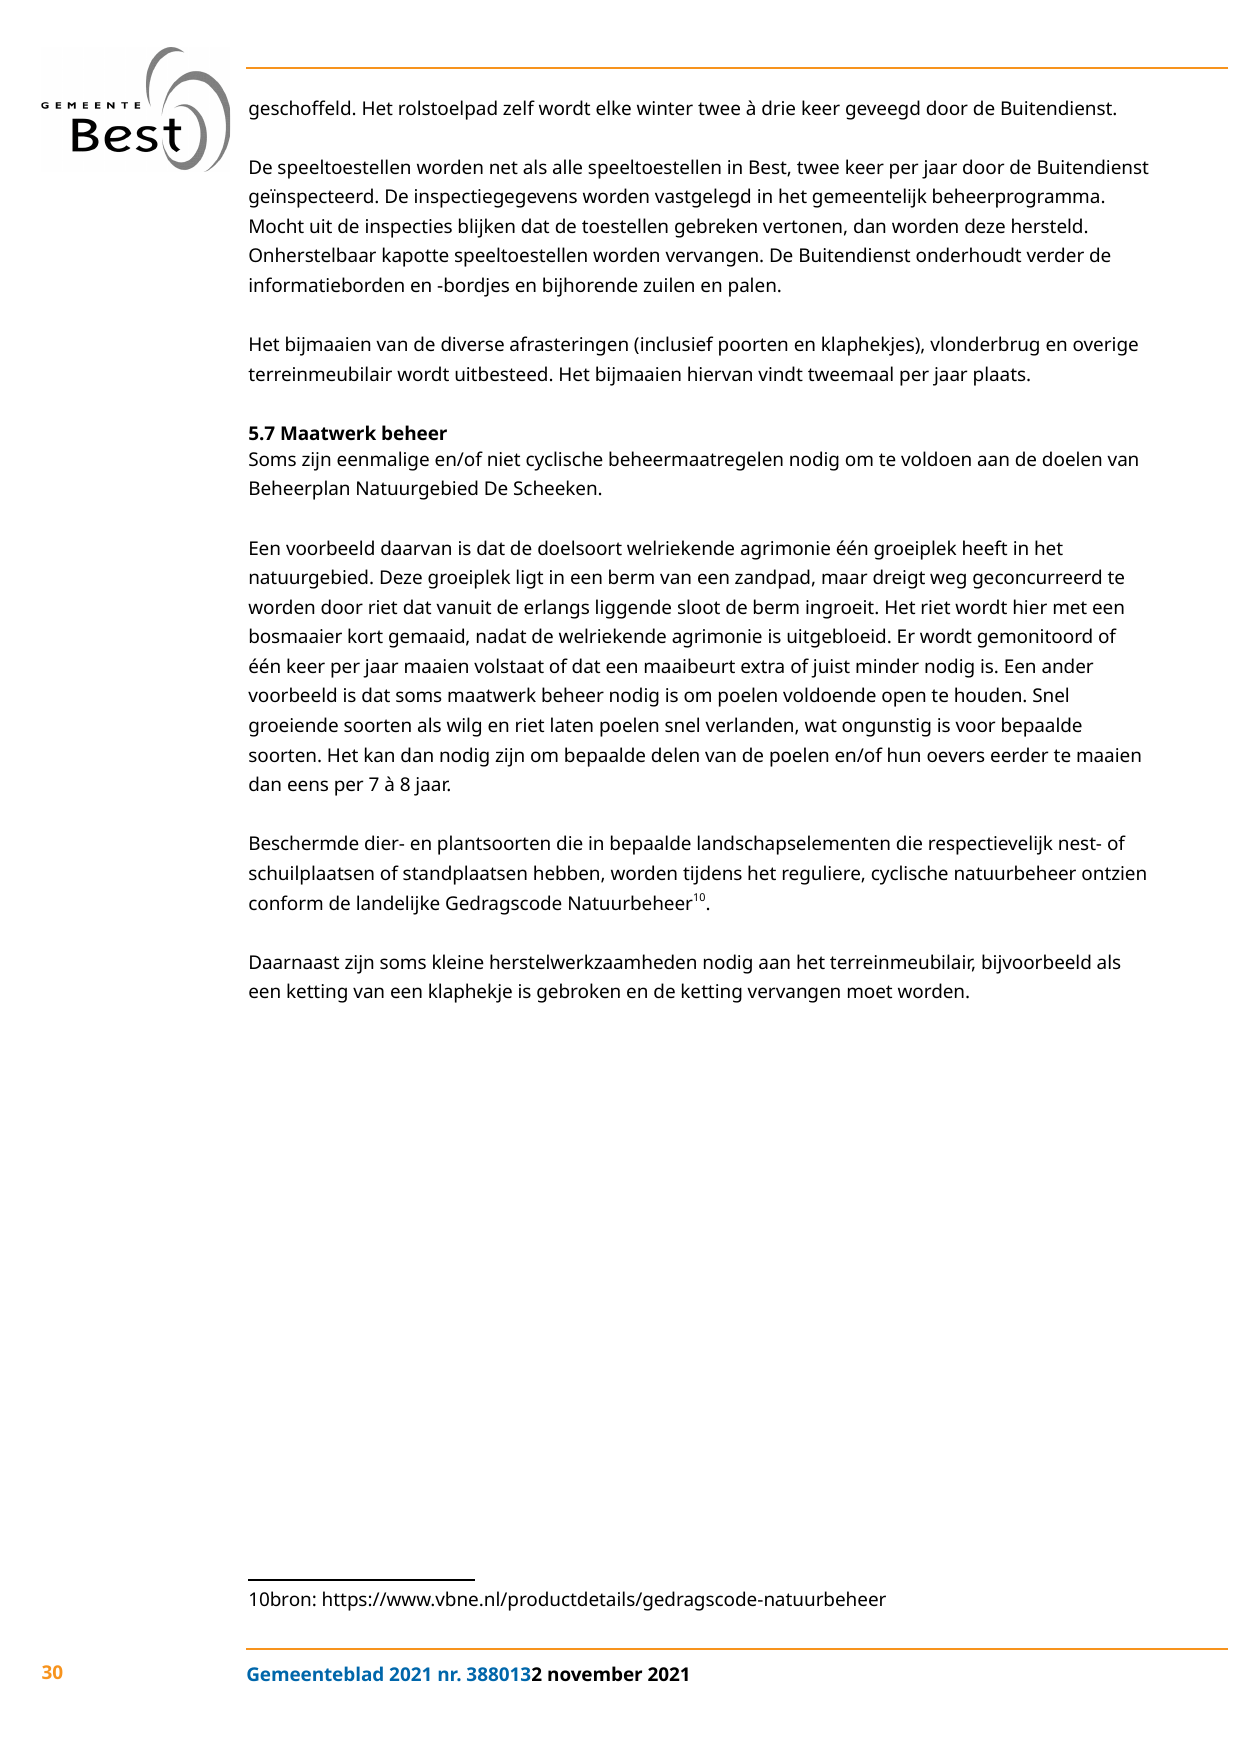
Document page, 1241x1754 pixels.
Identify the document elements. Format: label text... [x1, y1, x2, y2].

text geschoffeld. Het rolstoelpad zelf wordt elke winter twee à drie keer geveegd door de Buitendienst. [248, 95, 1152, 121]
text Een voorbeeld daarvan is dat de doelsoort welriekende agrimonie één groeiplek heeft in het natuurgebied. Deze groeiplek ligt in een berm van een zandpad, maar dreigt weg geconcurreerd te worden door riet dat vanuit de erlangs liggende sloot de berm ingroeit. Het riet wordt hier met een bosmaaier kort gemaaid, nadat de welriekende agrimonie is uitgebloeid. Er wordt gemonitoord of één keer per jaar maaien volstaat of dat een maaibeurt extra of juist minder nodig is. Een ander voorbeeld is dat soms maatwerk beheer nodig is om poelen voldoende open te houden. Snel groeiende soorten als wilg en riet laten poelen snel verlanden, wat ongunstig is voor bepaalde soorten. Het kan dan nodig zijn om bepaalde delen van de poelen en/of hun oevers eerder te maaien dan eens per 7 à 8 jaar. [248, 535, 1152, 797]
text 5.7 Maatwerk beheer [248, 420, 1152, 446]
text bron: https://www.vbne.nl/productdetails/gedragscode-natuurbeheer [248, 1586, 1152, 1612]
text De speeltoestellen worden net als alle speeltoestellen in Best, twee keer per jaar door de Buitendienst geïnspecteerd. De inspectiegegevens worden vastgelegd in het gemeentelijk beheerprogramma. Mocht uit de inspecties blijken dat de toestellen gebreken vertonen, dan worden deze hersteld. Onherstelbaar kapotte speeltoestellen worden vervangen. De Buitendienst onderhoudt verder de informatieborden en -bordjes en bijhorende zuilen en palen. [248, 154, 1152, 298]
text Beschermde dier- en plantsoorten die in bepaalde landschapselementen die respectievelijk nest- of schuilplaatsen of standplaatsen hebben, worden tijdens het reguliere, cyclische natuurbeheer ontzien conform de landelijke Gedragscode Natuurbeheer. [248, 831, 1152, 915]
text Het bijmaaien van de diverse afrasteringen (inclusief poorten en klaphekjes), vlonderbrug en overige terreinmeubilair wordt uitbesteed. Het bijmaaien hiervan vindt tweemaal per jaar plaats. [248, 331, 1152, 387]
picture [41, 47, 231, 172]
text Daarnaast zijn soms kleine herstelwerkzaamheden nodig aan het terreinmeubilair, bijvoorbeeld als een ketting van een klaphekje is gebroken en de ketting vervangen moet worden. [248, 949, 1152, 1004]
text Soms zijn eenmalige en/of niet cyclische beheermaatregelen nodig om te voldoen aan de doelen van Beheerplan Natuurgebied De Scheeken. [248, 446, 1152, 501]
